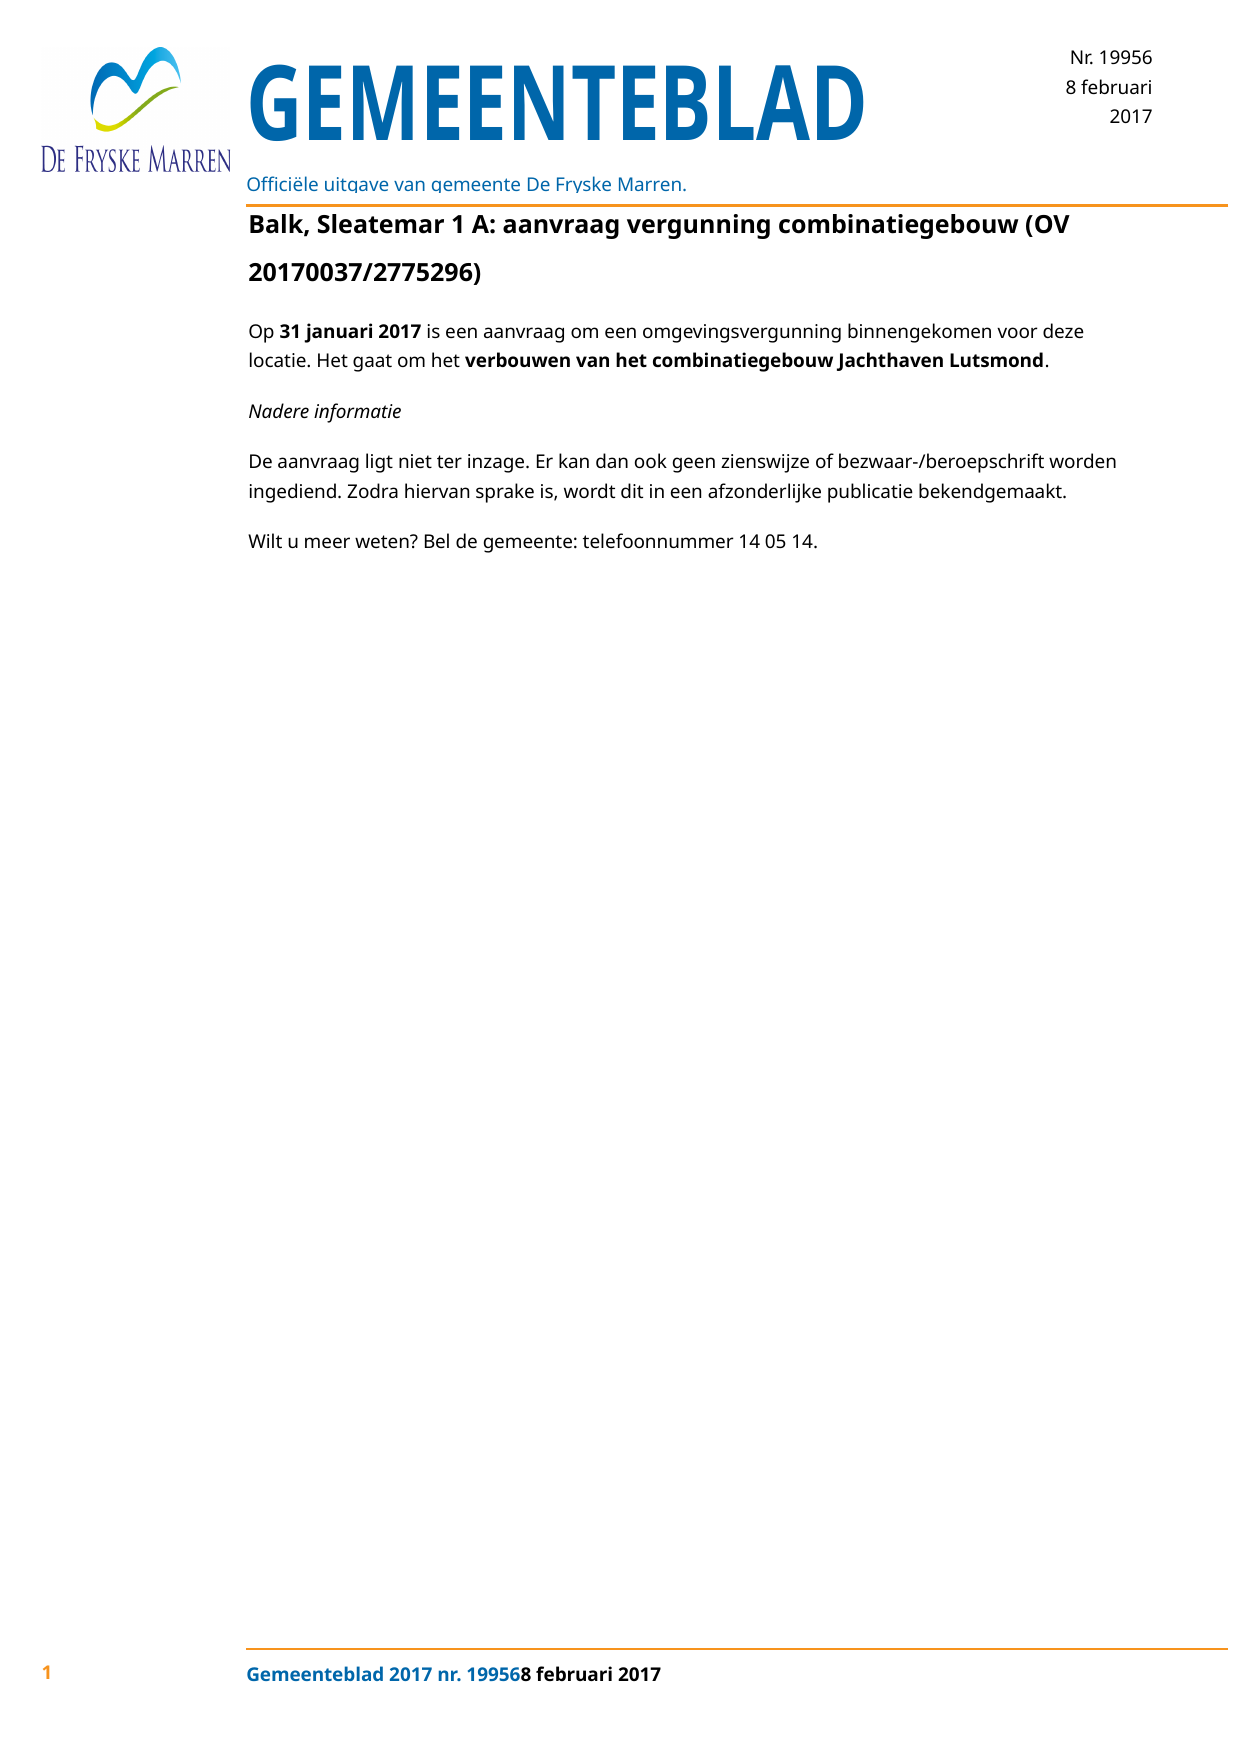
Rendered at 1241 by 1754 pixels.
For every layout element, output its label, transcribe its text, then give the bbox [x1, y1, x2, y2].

text Balk, Sleatemar 1 A: aanvraag vergunning combinatiegebouw (OV 20170037/2775296) [248, 207, 1152, 288]
text Wilt u meer weten? Bel de gemeente: telefoonnummer 14 05 14. [248, 528, 1152, 554]
text Op 31 januari 2017 is een aanvraag om een omgevingsvergunning binnengekomen voor deze locatie. Het gaat om het verbouwen van het combinatiegebouw Jachthaven Lutsmond. [248, 318, 1152, 373]
picture [41, 47, 231, 172]
text De aanvraag ligt niet ter inzage. Er kan dan ook geen zienswijze of bezwaar-/beroepschrift worden ingediend. Zodra hiervan sprake is, wordt dit in een afzonderlijke publicatie bekendgemaakt. [248, 448, 1152, 504]
text Nadere informatie [248, 398, 1152, 424]
